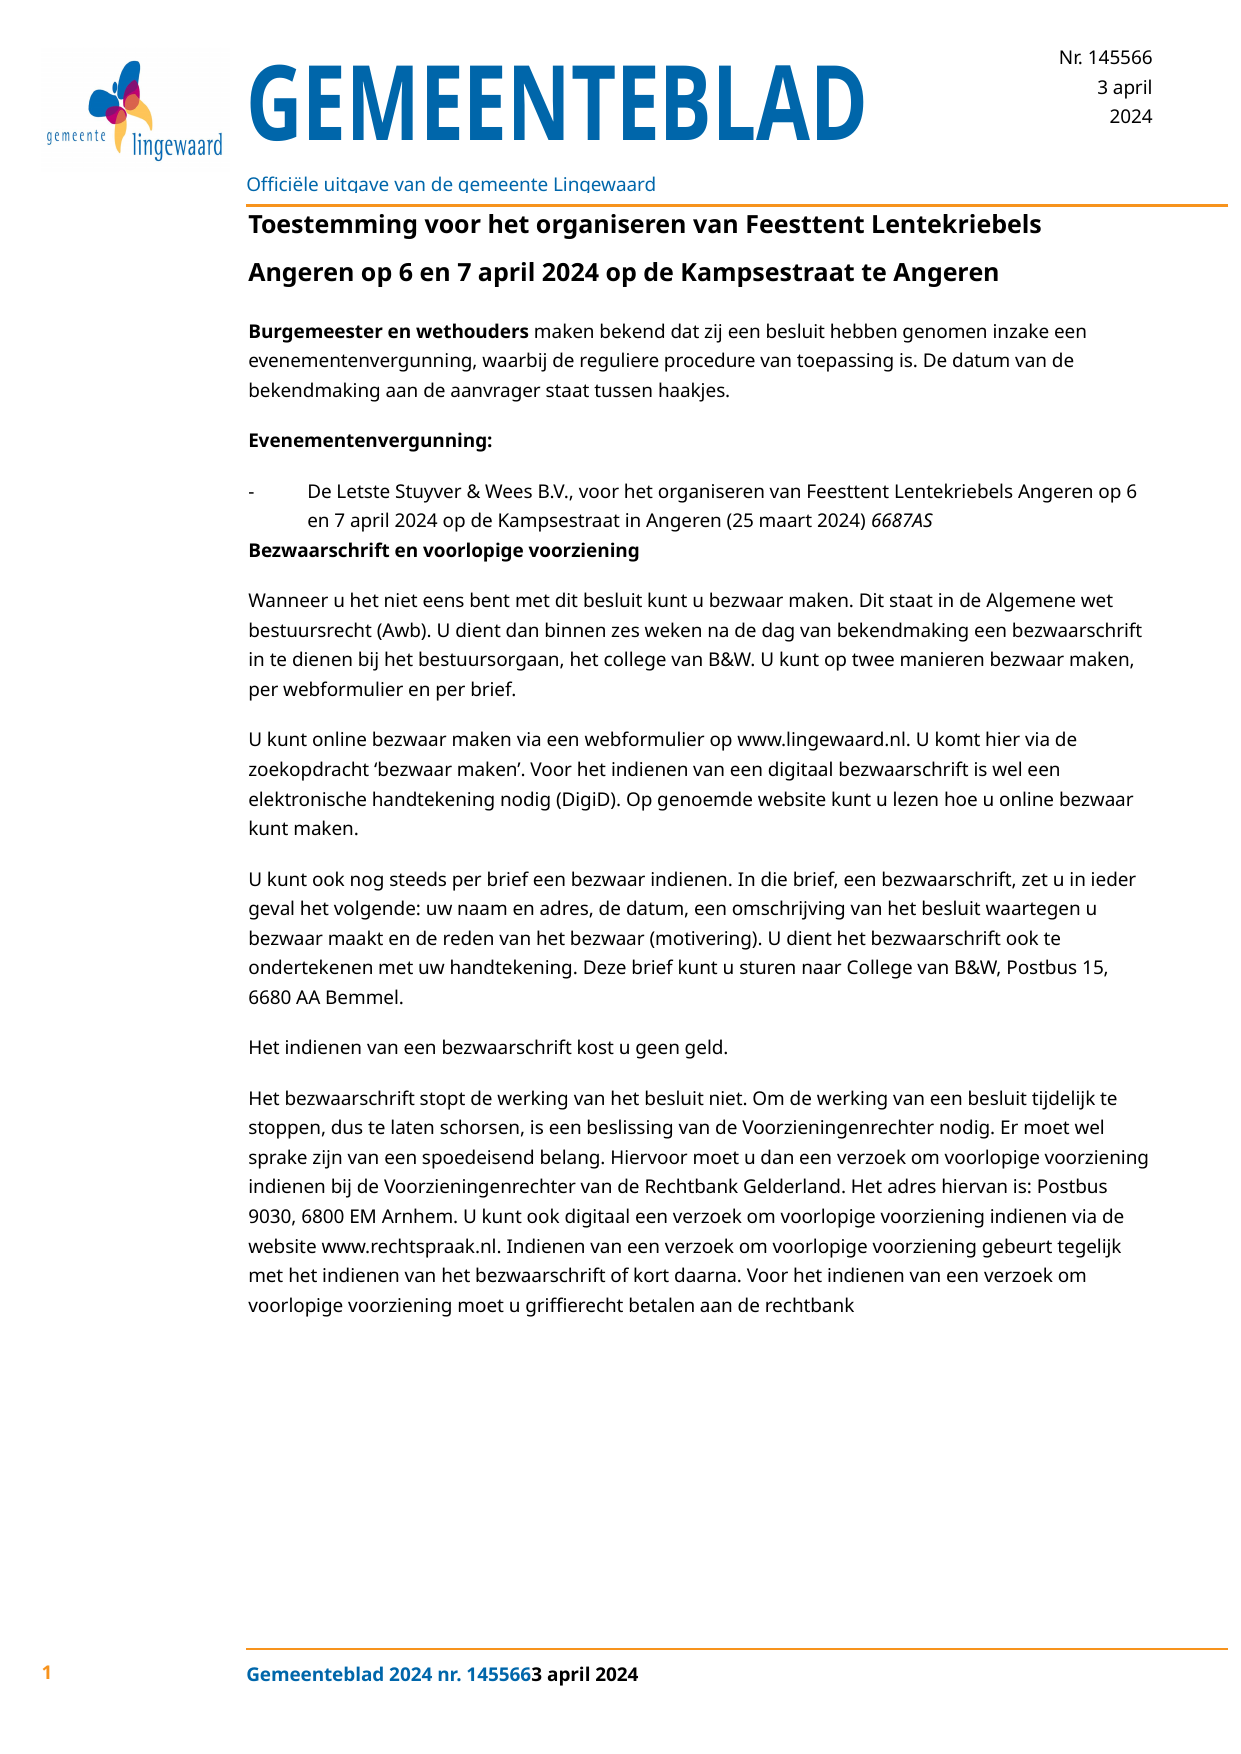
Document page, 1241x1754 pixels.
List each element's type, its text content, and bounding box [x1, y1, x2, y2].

text Het bezwaarschrift stopt de werking van het besluit niet. Om de werking van een besluit tijdelijk te stoppen, dus te laten schorsen, is een beslissing van de Voorzieningenrechter nodig. Er moet wel sprake zijn van een spoedeisend belang. Hiervoor moet u dan een verzoek om voorlopige voorziening indienen bij de Voorzieningenrechter van de Rechtbank Gelderland. Het adres hiervan is: Postbus 9030, 6800 EM Arnhem. U kunt ook digitaal een verzoek om voorlopige voorziening indienen via de website www.rechtspraak.nl. Indienen van een verzoek om voorlopige voorziening gebeurt tegelijk met het indienen van het bezwaarschrift of kort daarna. Voor het indienen van een verzoek om voorlopige voorziening moet u griffierecht betalen aan de rechtbank [248, 1085, 1152, 1318]
list De Letste Stuyver & Wees B.V., voor het organiseren van Feesttent Lentekriebels Angeren op 6 en 7 april 2024 op de Kampsestraat in Angeren (25 maart 2024) 6687AS [248, 478, 1152, 533]
text U kunt ook nog steeds per brief een bezwaar indienen. In die brief, een bezwaarschrift, zet u in ieder geval het volgende: uw naam en adres, de datum, een omschrijving van het besluit waartegen u bezwaar maakt en de reden van het bezwaar (motivering). U dient het bezwaarschrift ook te ondertekenen met uw handtekening. Deze brief kunt u sturen naar College van B&W, Postbus 15, 6680 AA Bemmel. [248, 866, 1152, 1010]
text Burgemeester en wethouders maken bekend dat zij een besluit hebben genomen inzake een evenementenvergunning, waarbij de reguliere procedure van toepassing is. De datum van de bekendmaking aan de aanvrager staat tussen haakjes. [248, 318, 1152, 403]
text Het indienen van een bezwaarschrift kost u geen geld. [248, 1034, 1152, 1060]
text Wanneer u het niet eens bent met dit besluit kunt u bezwaar maken. Dit staat in de Algemene wet bestuursrecht (Awb). U dient dan binnen zes weken na de dag van bekendmaking een bezwaarschrift in te dienen bij het bestuursorgaan, het college van B&W. U kunt op twee manieren bezwaar maken, per webformulier en per brief. [248, 587, 1152, 702]
text Bezwaarschrift en voorlopige voorziening [248, 537, 1152, 563]
text Toestemming voor het organiseren van Feesttent Lentekriebels Angeren op 6 en 7 april 2024 op de Kampsestraat te Angeren [248, 207, 1152, 288]
text U kunt online bezwaar maken via een webformulier op www.lingewaard.nl. U komt hier via de zoekopdracht ‘bezwaar maken’. Voor het indienen van een digitaal bezwaarschrift is wel een elektronische handtekening nodig (DigiD). Op genoemde website kunt u lezen hoe u online bezwaar kunt maken. [248, 727, 1152, 841]
picture [41, 47, 231, 172]
text Evenementenvergunning: [248, 427, 1152, 453]
